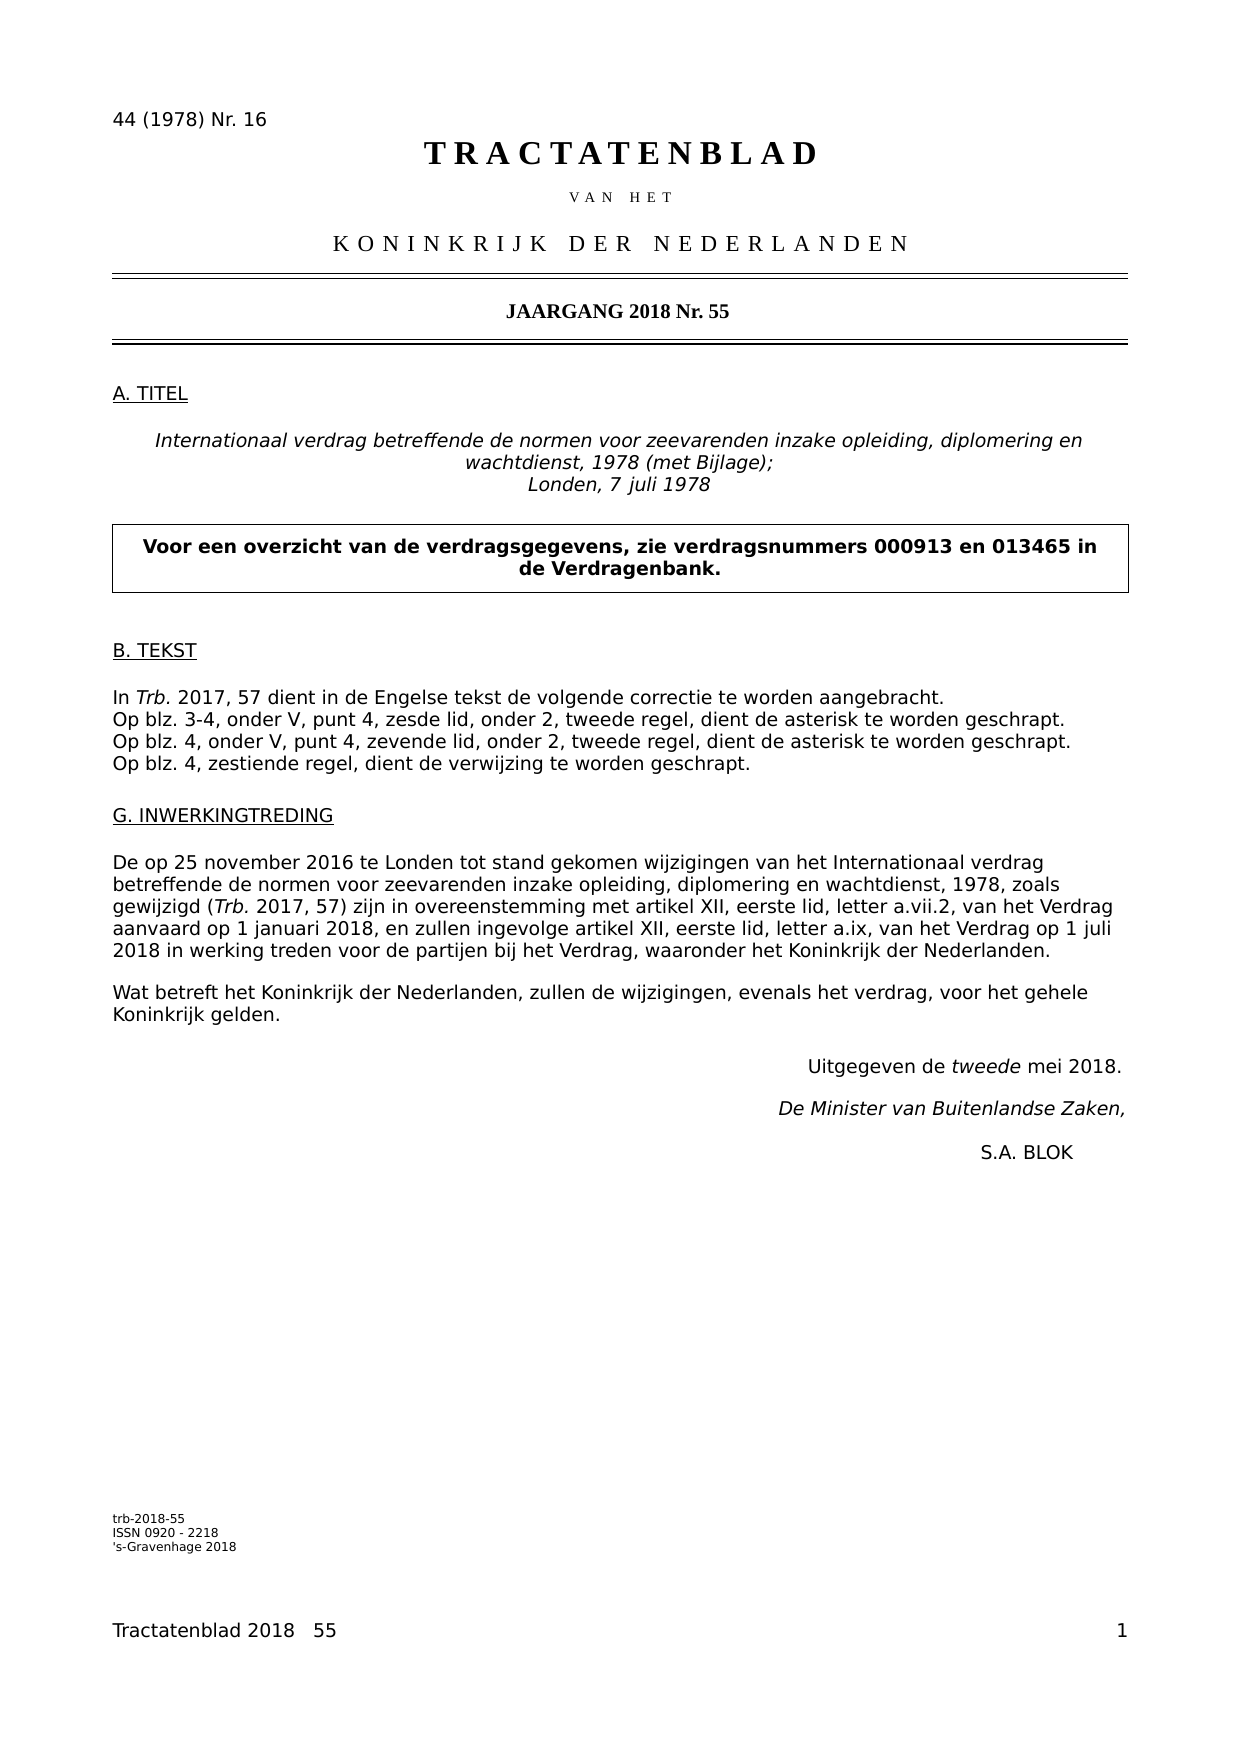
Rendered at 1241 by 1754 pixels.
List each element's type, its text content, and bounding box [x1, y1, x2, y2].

text JAARGANG 2018 Nr. 55 [112, 299, 1128, 323]
text De op 25 november 2016 te Londen tot stand gekomen wijzigingen van het Internationaal verdrag betreffende de normen voor zeevarenden inzake opleiding, diplomering en wachtdienst, 1978, zoals gewijzigd (Trb. 2017, 57) zijn in overeenstemming met artikel XII, eerste lid, letter a.vii.2, van het Verdrag aanvaard op 1 januari 2018, en zullen ingevolge artikel XII, eerste lid, letter a.ix, van het Verdrag op 1 juli 2018 in werking treden voor de partijen bij het Verdrag, waaronder het Koninkrijk der Nederlanden. [112, 852, 1128, 962]
text Op blz. 3-4, onder V, punt 4, zesde lid, onder 2, tweede regel, dient de asterisk te worden geschrapt. [112, 709, 1128, 731]
text Wat betreft het Koninkrijk der Nederlanden, zullen de wijzigingen, evenals het verdrag, voor het gehele Koninkrijk gelden. [112, 982, 1128, 1026]
text VAN HET [112, 189, 1128, 206]
text trb-2018-55 [112, 1512, 346, 1526]
text In Trb. 2017, 57 dient in de Engelse tekst de volgende correctie te worden aangebracht. [112, 687, 1128, 709]
text ISSN 0920 - 2218 [112, 1526, 346, 1540]
text Londen, 7 juli 1978 [112, 474, 1128, 496]
text KONINKRIJK DER NEDERLANDEN [112, 229, 1128, 256]
subtitle A. TITEL [112, 383, 1128, 405]
text De Minister van Buitenlandse Zaken, S.A. BLOK [112, 1098, 1128, 1164]
text 44 (1978) Nr. 16 [112, 109, 1128, 131]
text TRACTATENBLAD [112, 133, 1128, 172]
text 's-Gravenhage 2018 [112, 1540, 346, 1554]
subtitle B. TEKST [112, 640, 1128, 662]
text Uitgegeven de tweede mei 2018. [112, 1056, 1128, 1078]
text Op blz. 4, zestiende regel, dient de verwijzing te worden geschrapt. [112, 753, 1128, 775]
subtitle G. INWERKINGTREDING [112, 805, 1128, 827]
text Op blz. 4, onder V, punt 4, zevende lid, onder 2, tweede regel, dient de asterisk te worden geschrapt. [112, 731, 1128, 753]
text Internationaal verdrag betreffende de normen voor zeevarenden inzake opleiding, diplomering en wachtdienst, 1978 (met Bijlage); [112, 430, 1128, 474]
